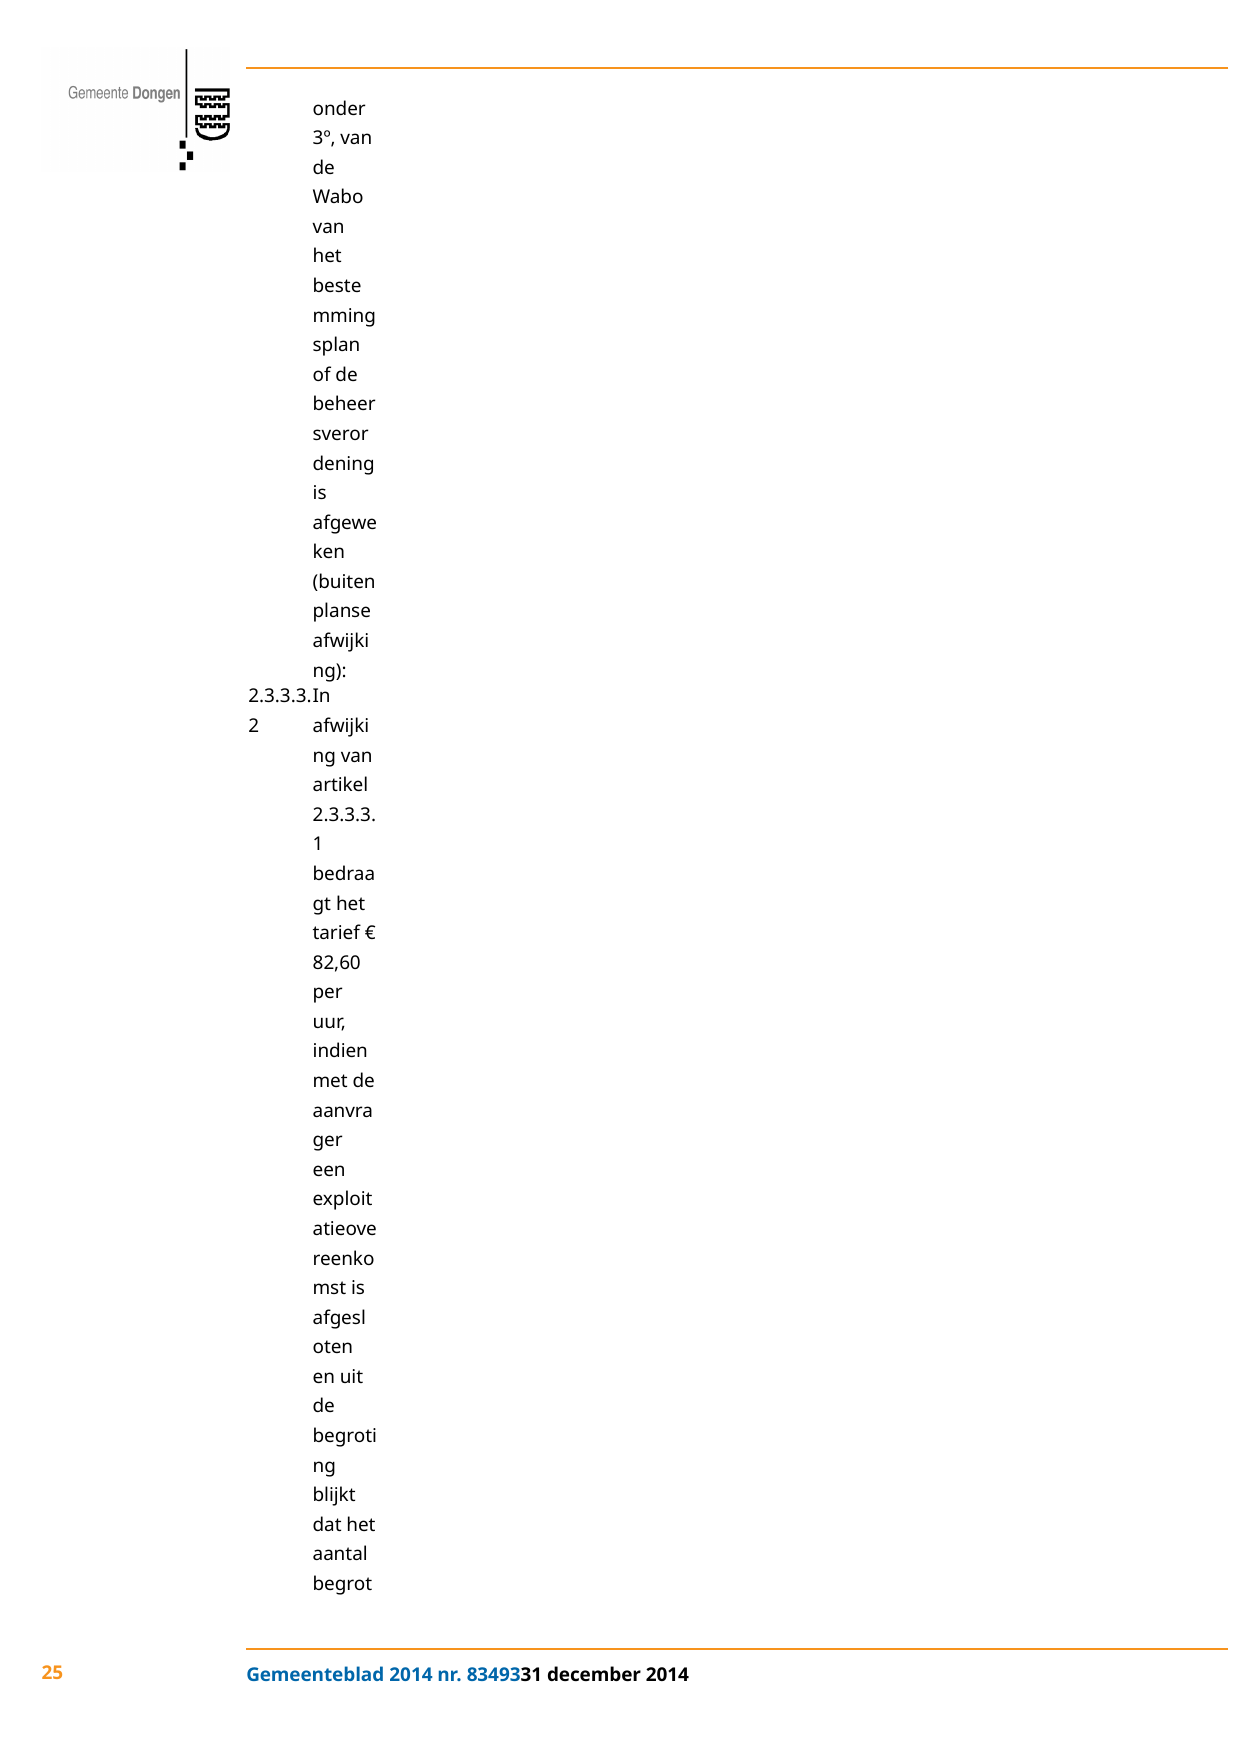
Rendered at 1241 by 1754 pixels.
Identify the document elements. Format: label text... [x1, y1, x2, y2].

table_cell [377, 95, 442, 683]
table_cell In afwijking van artikel 2.3.3.3.1 bedraagt het tarief € 82,60 per uur, indien met de aanvrager een exploitatieovereenkomst is afgesloten en uit de begroting blijkt dat het aantal begrot [313, 683, 377, 1596]
table_cell onder 3º, van de Wabo van het bestemmingsplan of de beheersverordening is afgeweken (buitenplanse afwijking): [313, 95, 377, 683]
table_cell [442, 95, 506, 683]
table_cell [248, 95, 312, 683]
table_cell [377, 683, 442, 1596]
table_cell [442, 683, 506, 1596]
table_cell 2.3.3.3.2 [248, 683, 312, 1596]
picture [41, 47, 231, 172]
